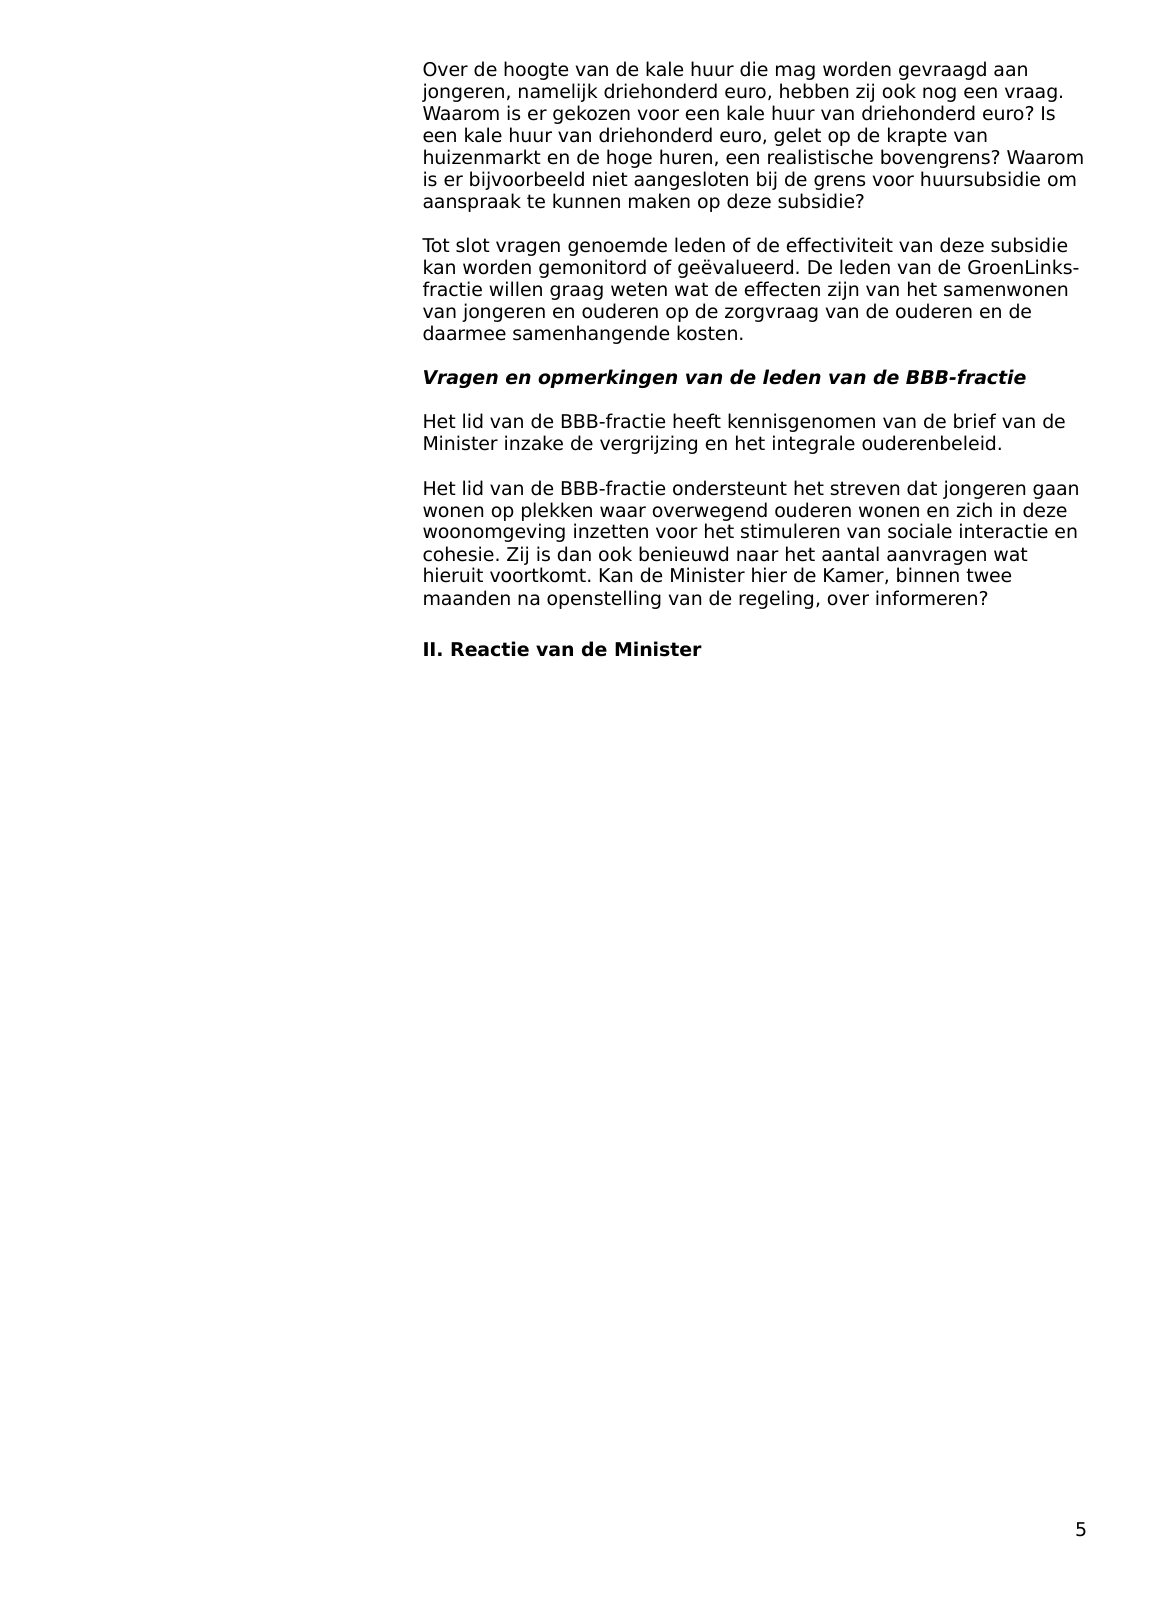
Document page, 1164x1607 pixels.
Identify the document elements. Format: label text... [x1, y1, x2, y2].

text Over de hoogte van de kale huur die mag worden gevraagd aan jongeren, namelijk driehonderd euro, hebben zij ook nog een vraag. Waarom is er gekozen voor een kale huur van driehonderd euro? Is een kale huur van driehonderd euro, gelet op de krapte van huizenmarkt en de hoge huren, een realistische bovengrens? Waarom is er bijvoorbeeld niet aangesloten bij de grens voor huursubsidie om aanspraak te kunnen maken op deze subsidie? [422, 59, 1087, 213]
text Het lid van de BBB-fractie ondersteunt het streven dat jongeren gaan wonen op plekken waar overwegend ouderen wonen en zich in deze woonomgeving inzetten voor het stimuleren van sociale interactie en cohesie. Zij is dan ook benieuwd naar het aantal aanvragen wat hieruit voortkomt. Kan de Minister hier de Kamer, binnen twee maanden na openstelling van de regeling, over informeren? [422, 477, 1087, 609]
subtitle II. Reactie van de Minister [422, 639, 1087, 661]
text Het lid van de BBB-fractie heeft kennisgenomen van de brief van de Minister inzake de vergrijzing en het integrale ouderenbeleid. [422, 411, 1087, 455]
text Tot slot vragen genoemde leden of de effectiviteit van deze subsidie kan worden gemonitord of geëvalueerd. De leden van de GroenLinks-fractie willen graag weten wat de effecten zijn van het samenwonen van jongeren en ouderen op de zorgvraag van de ouderen en de daarmee samenhangende kosten. [422, 235, 1087, 345]
subtitle Vragen en opmerkingen van de leden van de BBB-fractie [422, 367, 1087, 389]
